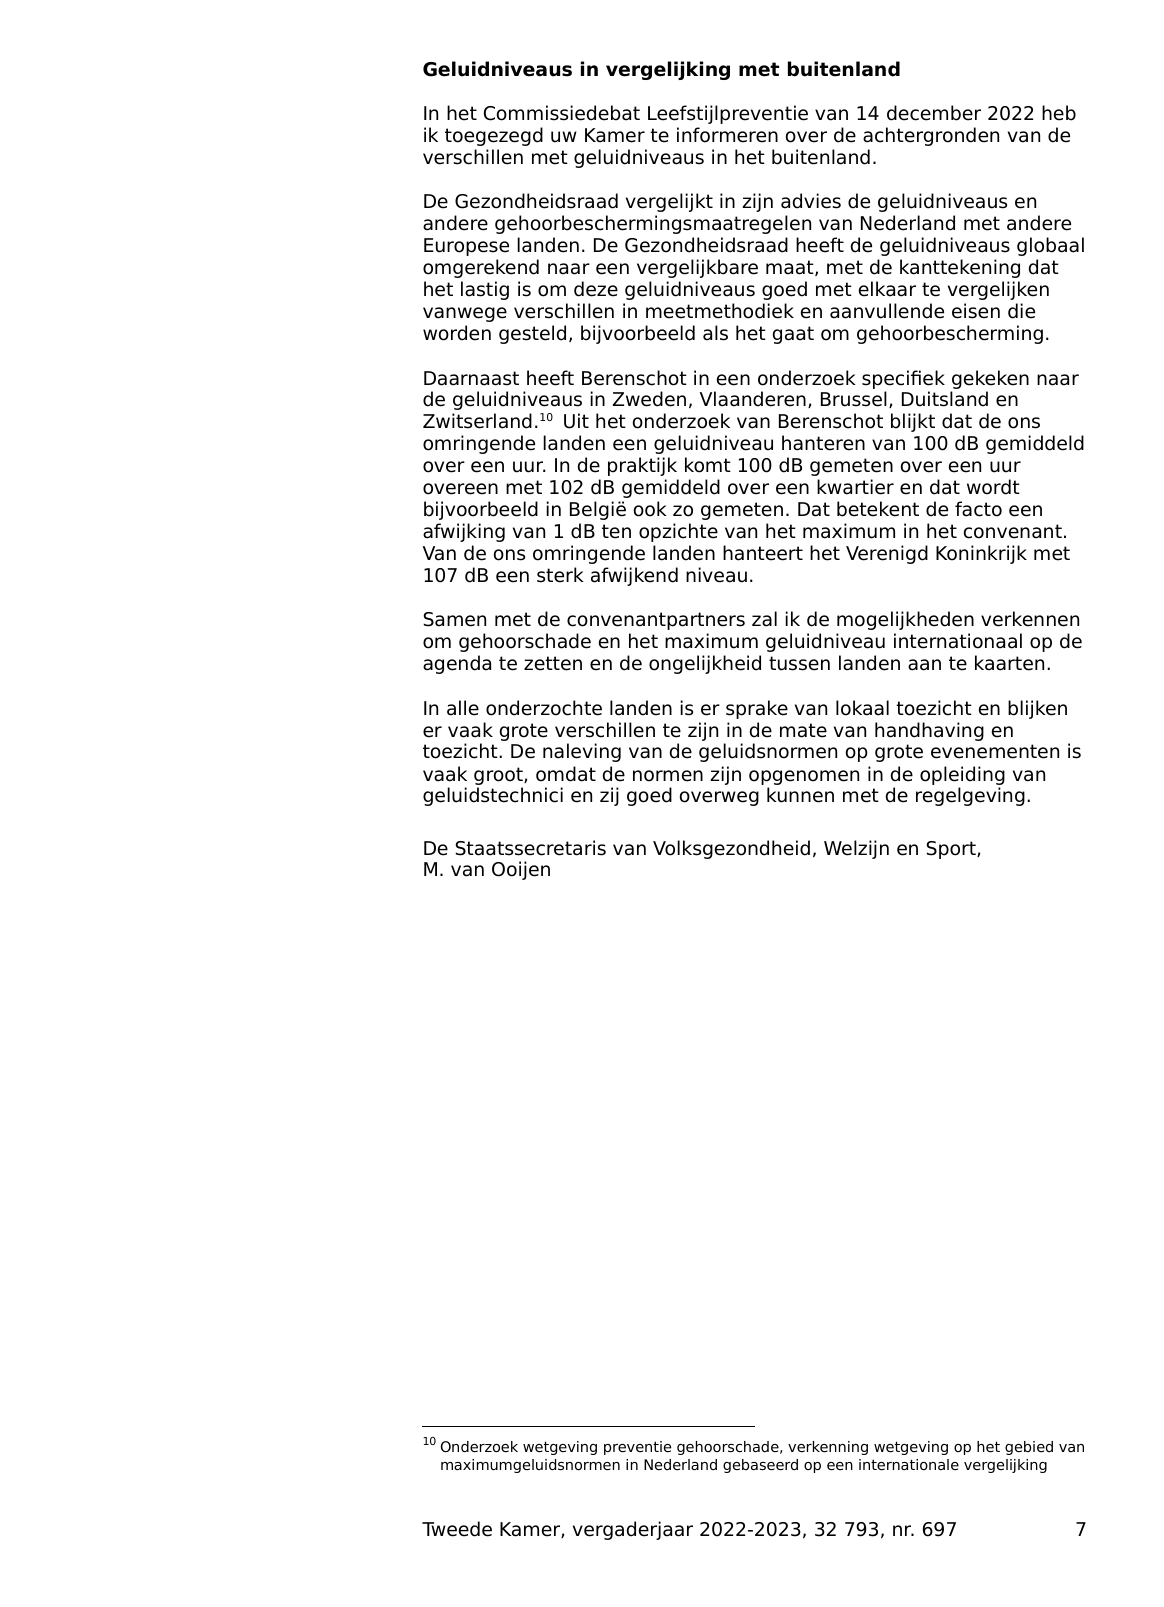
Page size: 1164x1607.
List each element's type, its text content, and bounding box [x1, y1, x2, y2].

text In het Commissiedebat Leefstijlpreventie van 14 december 2022 heb ik toegezegd uw Kamer te informeren over de achtergronden van de verschillen met geluidniveaus in het buitenland. [422, 103, 1087, 169]
text De Gezondheidsraad vergelijkt in zijn advies de geluidniveaus en andere gehoorbeschermingsmaatregelen van Nederland met andere Europese landen. De Gezondheidsraad heeft de geluidniveaus globaal omgerekend naar een vergelijkbare maat, met de kanttekening dat het lastig is om deze geluidniveaus goed met elkaar te vergelijken vanwege verschillen in meetmethodiek en aanvullende eisen die worden gesteld, bijvoorbeeld als het gaat om gehoorbescherming. [422, 191, 1087, 345]
subtitle Geluidniveaus in vergelijking met buitenland [422, 59, 1087, 81]
text Samen met de convenantpartners zal ik de mogelijkheden verkennen om gehoorschade en het maximum geluidniveau internationaal op de agenda te zetten en de ongelijkheid tussen landen aan te kaarten. [422, 609, 1087, 675]
text In alle onderzochte landen is er sprake van lokaal toezicht en blijken er vaak grote verschillen te zijn in de mate van handhaving en toezicht. De naleving van de geluidsnormen op grote evenementen is vaak groot, omdat de normen zijn opgenomen in de opleiding van geluidstechnici en zij goed overweg kunnen met de regelgeving. [422, 697, 1087, 807]
text Onderzoek wetgeving preventie gehoorschade, verkenning wetgeving op het gebied van maximumgeluidsnormen in Nederland gebaseerd op een internationale vergelijking [422, 1435, 1087, 1474]
text Daarnaast heeft Berenschot in een onderzoek specifiek gekeken naar de geluidniveaus in Zweden, Vlaanderen, Brussel, Duitsland en Zwitserland. Uit het onderzoek van Berenschot blijkt dat de ons omringende landen een geluidniveau hanteren van 100 dB gemiddeld over een uur. In de praktijk komt 100 dB gemeten over een uur overeen met 102 dB gemiddeld over een kwartier en dat wordt bijvoorbeeld in België ook zo gemeten. Dat betekent de facto een afwijking van 1 dB ten opzichte van het maximum in het convenant. Van de ons omringende landen hanteert het Verenigd Koninkrijk met 107 dB een sterk afwijkend niveau. [422, 367, 1087, 587]
text De Staatssecretaris van Volksgezondheid, Welzijn en Sport, M. van Ooijen [422, 837, 1087, 881]
